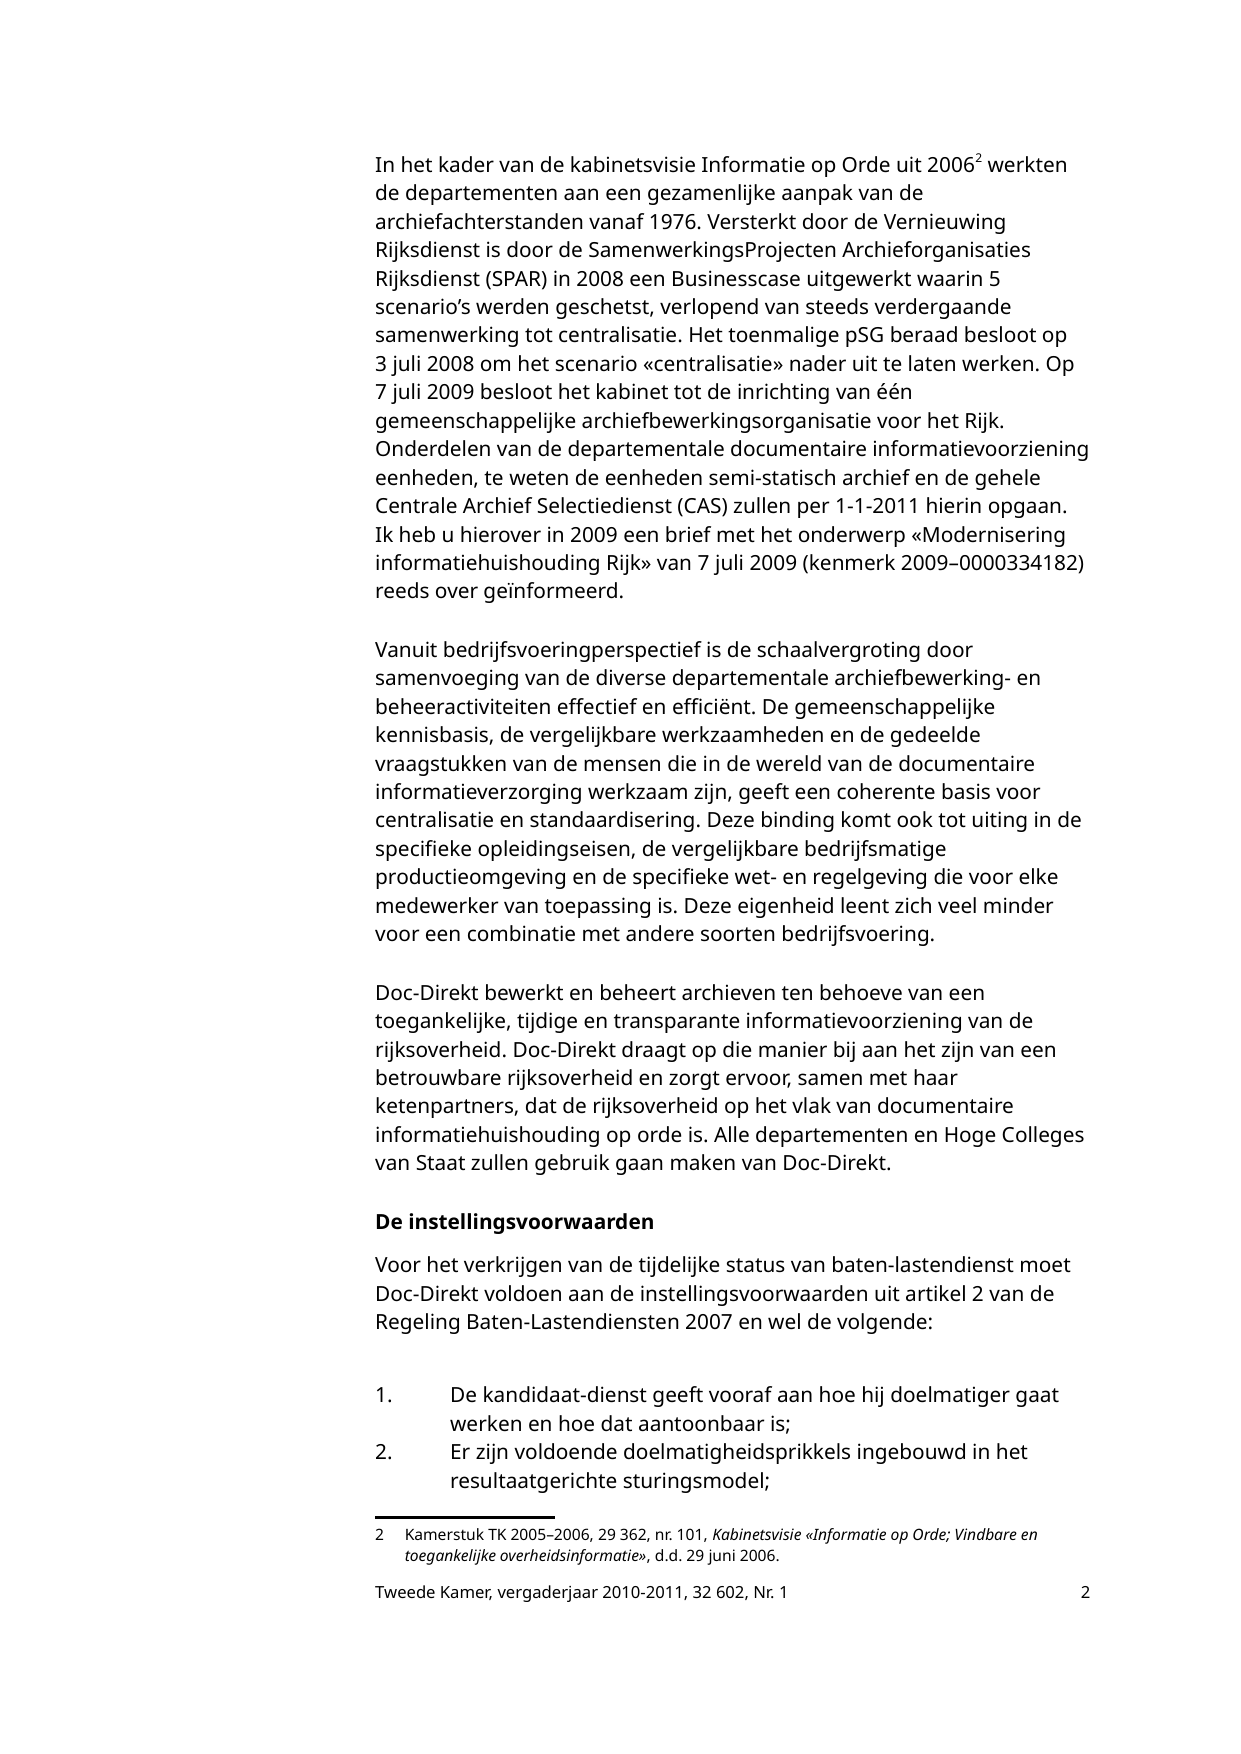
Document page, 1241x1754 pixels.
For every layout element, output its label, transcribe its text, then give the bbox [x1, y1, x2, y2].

text Doc-Direkt bewerkt en beheert archieven ten behoeve van een toegankelijke, tijdige en transparante informatievoorziening van de rijksoverheid. Doc-Direkt draagt op die manier bij aan het zijn van een betrouwbare rijksoverheid en zorgt ervoor, samen met haar ketenpartners, dat de rijksoverheid op het vlak van documentaire informatiehuishouding op orde is. Alle departementen en Hoge Colleges van Staat zullen gebruik gaan maken van Doc-Direkt. [375, 978, 1090, 1177]
text Voor het verkrijgen van de tijdelijke status van baten-lastendienst moet Doc-Direkt voldoen aan de instellingsvoorwaarden uit artikel 2 van de Regeling Baten-Lastendiensten 2007 en wel de volgende: [375, 1250, 1090, 1336]
text De instellingsvoorwaarden [375, 1207, 1090, 1235]
text Vanuit bedrijfsvoeringperspectief is de schaalvergroting door samenvoeging van de diverse departementale archiefbewerking- en beheeractiviteiten effectief en efficiënt. De gemeenschappelijke kennisbasis, de vergelijkbare werkzaamheden en de gedeelde vraagstukken van de mensen die in de wereld van de documentaire informatieverzorging werkzaam zijn, geeft een coherente basis voor centralisatie en standaardisering. Deze binding komt ook tot uiting in de specifieke opleidingseisen, de vergelijkbare bedrijfsmatige productieomgeving en de specifieke wet- en regelgeving die voor elke medewerker van toepassing is. Deze eigenheid leent zich veel minder voor een combinatie met andere soorten bedrijfsvoering. [375, 635, 1090, 948]
list De kandidaat-dienst geeft vooraf aan hoe hij doelmatiger gaat werken en hoe dat aantoonbaar is; [375, 1381, 1090, 1437]
text In het kader van de kabinetsvisie Informatie op Orde uit 2006 werkten de departementen aan een gezamenlijke aanpak van de archiefachterstanden vanaf 1976. Versterkt door de Vernieuwing Rijksdienst is door de SamenwerkingsProjecten Archieforganisaties Rijksdienst (SPAR) in 2008 een Businesscase uitgewerkt waarin 5 scenario’s werden geschetst, verlopend van steeds verdergaande samenwerking tot centralisatie. Het toenmalige pSG beraad besloot op 3 juli 2008 om het scenario «centralisatie» nader uit te laten werken. Op 7 juli 2009 besloot het kabinet tot de inrichting van één gemeenschappelijke archiefbewerkingsorganisatie voor het Rijk. Onderdelen van de departementale documentaire informatievoorziening eenheden, te weten de eenheden semi-statisch archief en de gehele Centrale Archief Selectiedienst (CAS) zullen per 1-1-2011 hierin opgaan. Ik heb u hierover in 2009 een brief met het onderwerp «Modernisering informatiehuishouding Rijk» van 7 juli 2009 (kenmerk 2009–0000334182) reeds over geïnformeerd. [375, 150, 1090, 605]
text Kamerstuk TK 2005–2006, 29 362, nr. 101, Kabinetsvisie «Informatie op Orde; Vindbare en toegankelijke overheidsinformatie», d.d. 29 juni 2006. [375, 1509, 1090, 1566]
list Er zijn voldoende doelmatigheidsprikkels ingebouwd in het resultaatgerichte sturingsmodel; [375, 1437, 1090, 1494]
